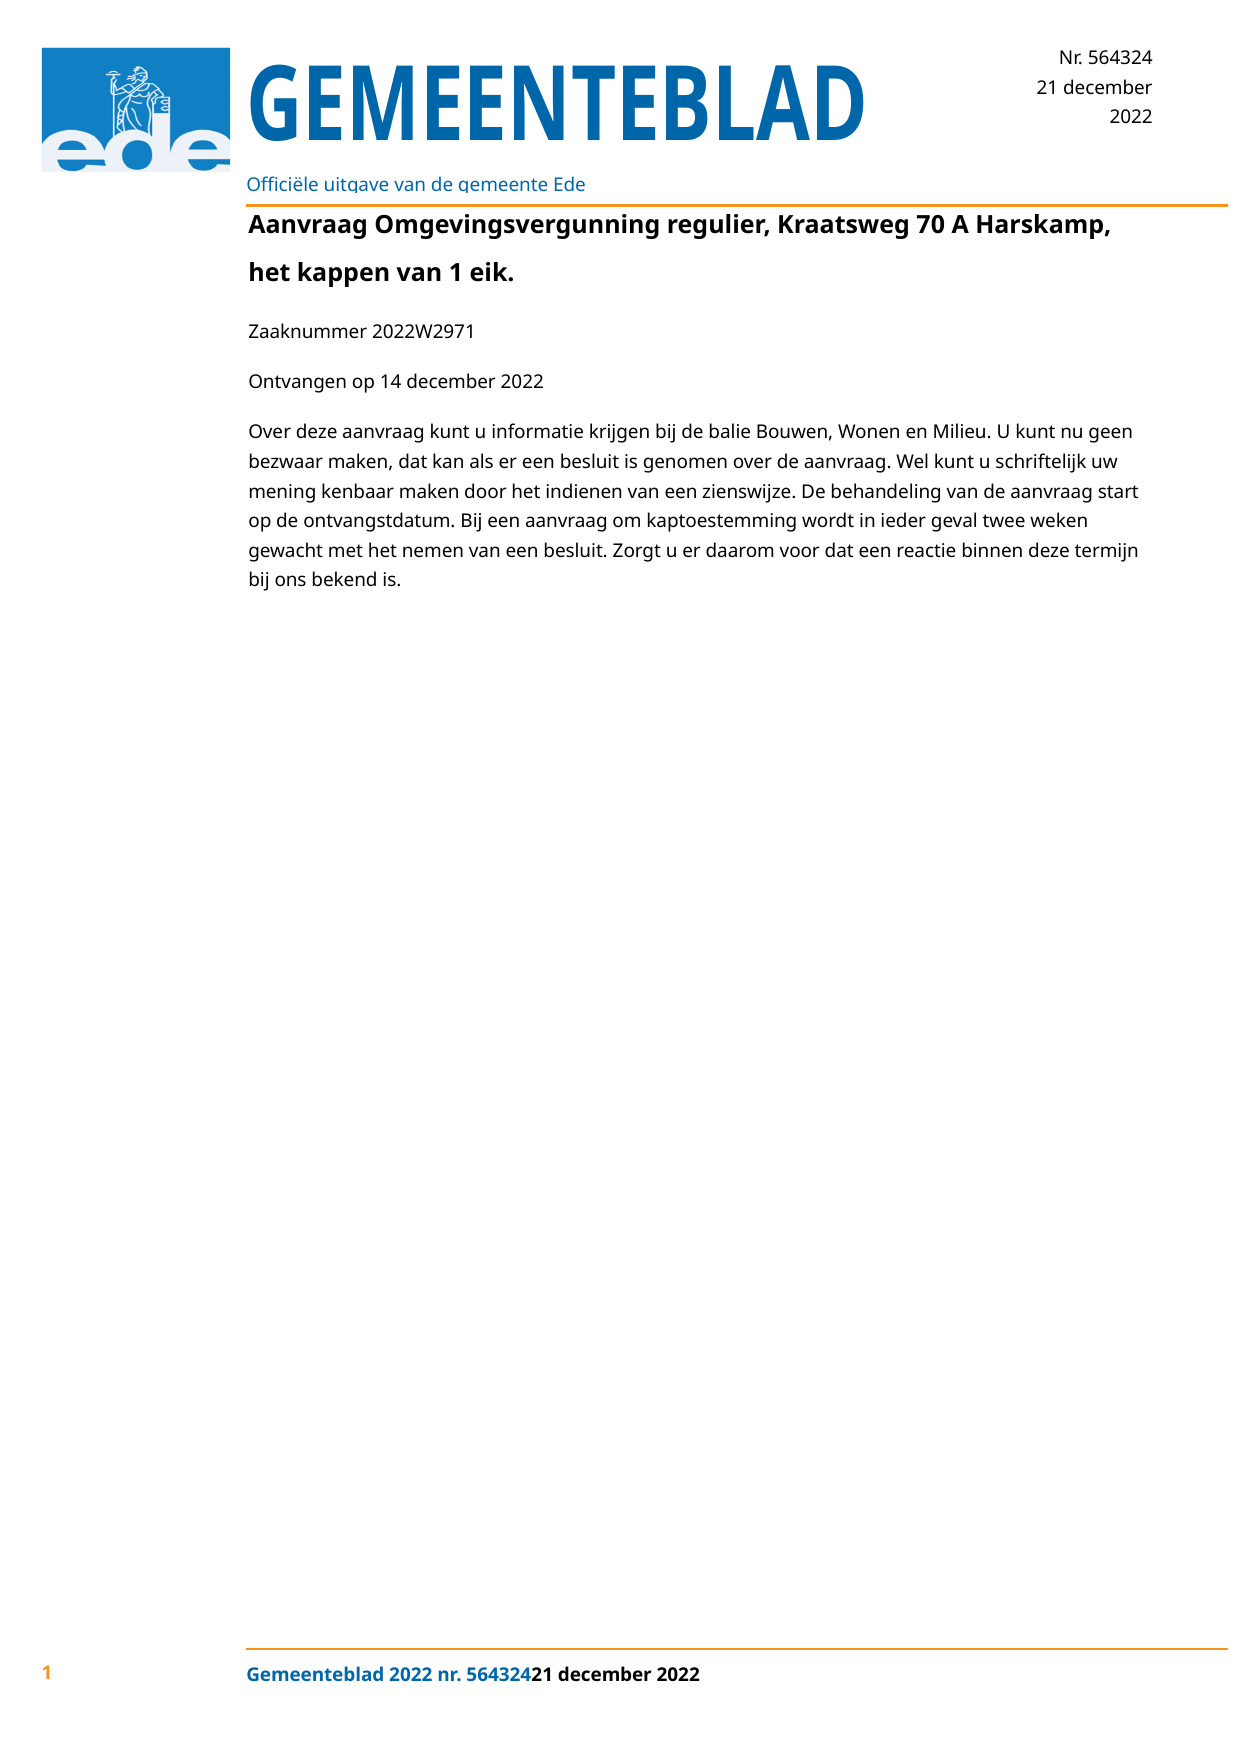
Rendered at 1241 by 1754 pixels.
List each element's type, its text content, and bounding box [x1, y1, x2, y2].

text Over deze aanvraag kunt u informatie krijgen bij de balie Bouwen, Wonen en Milieu. U kunt nu geen bezwaar maken, dat kan als er een besluit is genomen over de aanvraag. Wel kunt u schriftelijk uw mening kenbaar maken door het indienen van een zienswijze. De behandeling van de aanvraag start op de ontvangstdatum. Bij een aanvraag om kaptoestemming wordt in ieder geval twee weken gewacht met het nemen van een besluit. Zorgt u er daarom voor dat een reactie binnen deze termijn bij ons bekend is. [248, 419, 1152, 592]
text Zaaknummer 2022W2971 [248, 318, 1152, 344]
picture [41, 47, 231, 172]
text Ontvangen op 14 december 2022 [248, 368, 1152, 394]
text Aanvraag Omgevingsvergunning regulier, Kraatsweg 70 A Harskamp, het kappen van 1 eik. [248, 207, 1152, 288]
